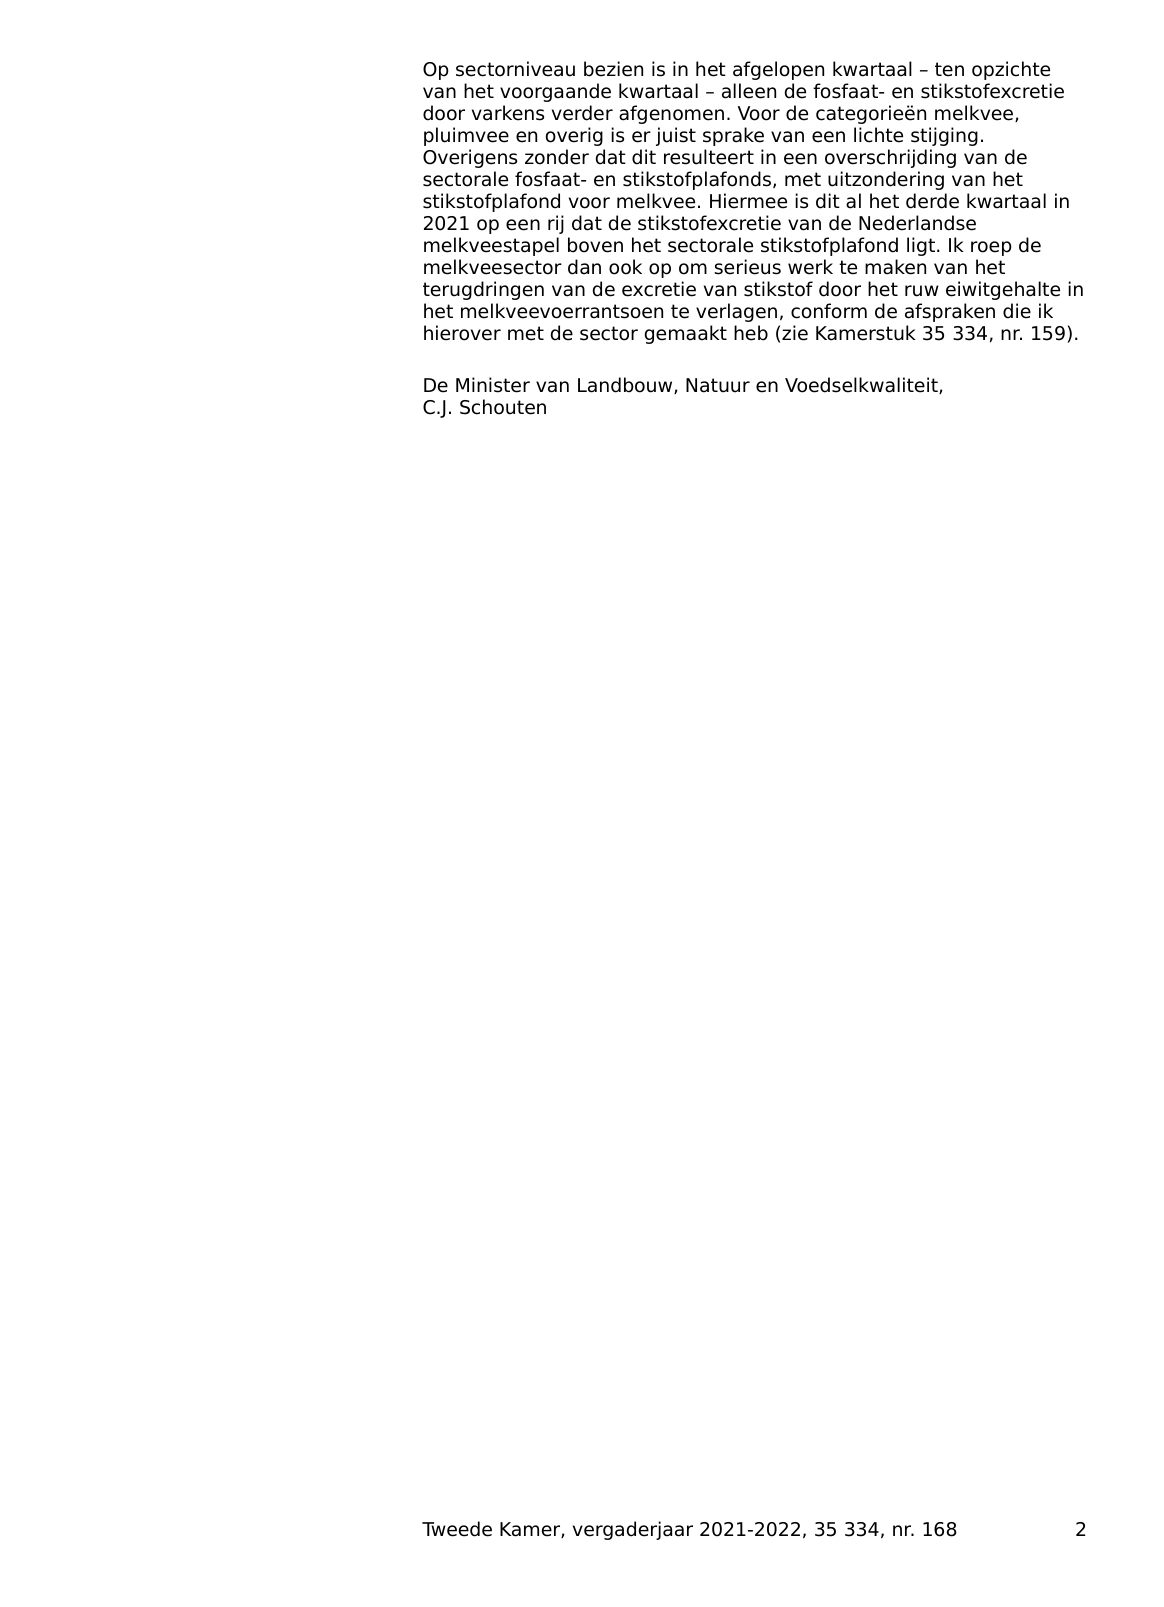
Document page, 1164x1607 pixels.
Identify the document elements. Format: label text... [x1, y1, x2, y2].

text De Minister van Landbouw, Natuur en Voedselkwaliteit, C.J. Schouten [422, 375, 1087, 419]
text Op sectorniveau bezien is in het afgelopen kwartaal – ten opzichte van het voorgaande kwartaal – alleen de fosfaat- en stikstofexcretie door varkens verder afgenomen. Voor de categorieën melkvee, pluimvee en overig is er juist sprake van een lichte stijging. Overigens zonder dat dit resulteert in een overschrijding van de sectorale fosfaat- en stikstofplafonds, met uitzondering van het stikstofplafond voor melkvee. Hiermee is dit al het derde kwartaal in 2021 op een rij dat de stikstofexcretie van de Nederlandse melkveestapel boven het sectorale stikstofplafond ligt. Ik roep de melkveesector dan ook op om serieus werk te maken van het terugdringen van de excretie van stikstof door het ruw eiwitgehalte in het melkveevoerrantsoen te verlagen, conform de afspraken die ik hierover met de sector gemaakt heb (zie Kamerstuk 35 334, nr. 159). [422, 59, 1087, 345]
